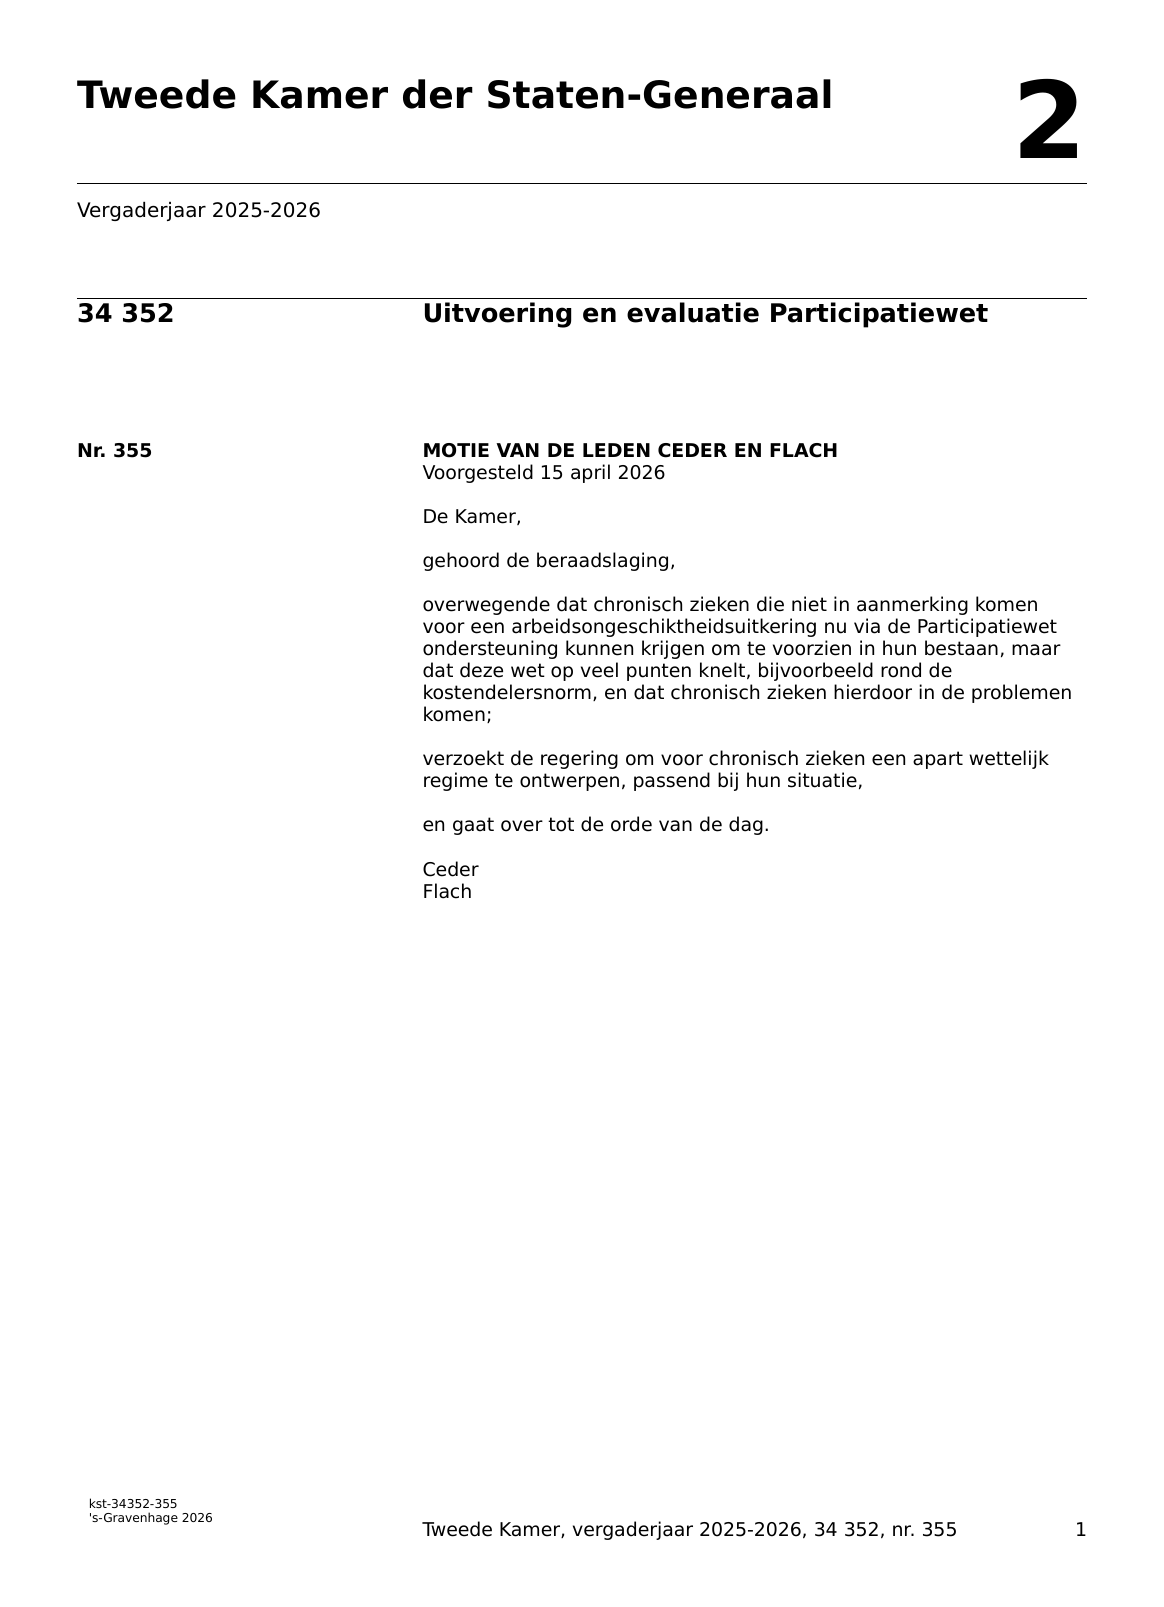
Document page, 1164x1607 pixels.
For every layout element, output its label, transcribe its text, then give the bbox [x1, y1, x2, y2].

table_header 2 [886, 59, 1087, 183]
text Ceder [422, 858, 1087, 881]
text Voorgesteld 15 april 2026 [422, 462, 1087, 484]
text 's-Gravenhage 2026 [88, 1511, 323, 1525]
table_cell Vergaderjaar 2025-2026 [77, 184, 1087, 298]
subtitle 34 352 Uitvoering en evaluatie Participatiewet [77, 299, 1087, 329]
table_header Tweede Kamer der Staten-Generaal [77, 59, 886, 183]
text overwegende dat chronisch zieken die niet in aanmerking komen voor een arbeidsongeschiktheidsuitkering nu via de Participatiewet ondersteuning kunnen krijgen om te voorzien in hun bestaan, maar dat deze wet op veel punten knelt, bijvoorbeeld rond de kostendelersnorm, en dat chronisch zieken hierdoor in de problemen komen; [422, 594, 1087, 726]
text gehoord de beraadslaging, [422, 550, 1087, 572]
subtitle Nr. 355 MOTIE VAN DE LEDEN CEDER EN FLACH [77, 440, 1087, 462]
text verzoekt de regering om voor chronisch zieken een apart wettelijk regime te ontwerpen, passend bij hun situatie, [422, 748, 1087, 792]
text De Kamer, [422, 506, 1087, 528]
text kst-34352-355 [88, 1497, 323, 1511]
text Flach [422, 881, 1087, 902]
text en gaat over tot de orde van de dag. [422, 814, 1087, 836]
